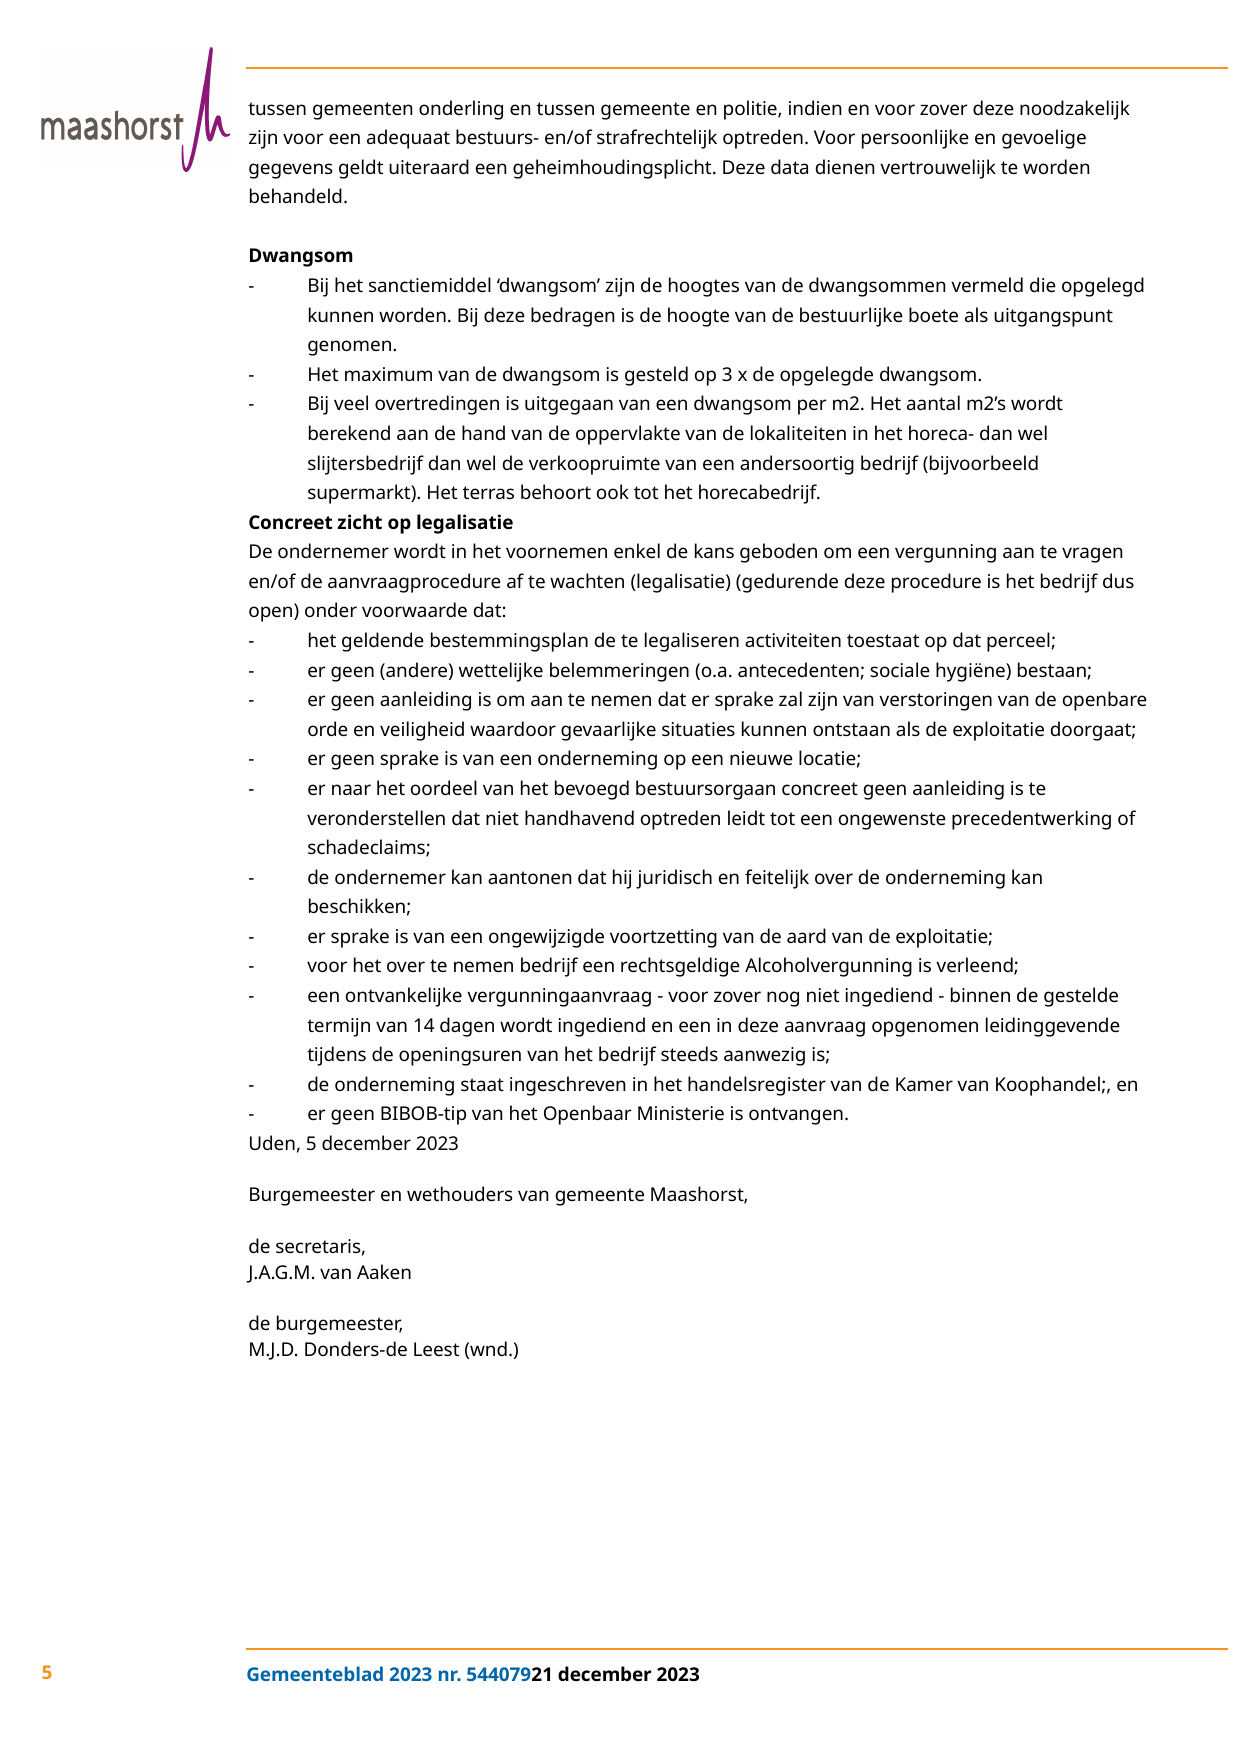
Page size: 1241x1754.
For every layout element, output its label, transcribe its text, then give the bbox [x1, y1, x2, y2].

list er geen BIBOB-tip van het Openbaar Ministerie is ontvangen. [248, 1101, 1152, 1126]
list Bij veel overtredingen is uitgegaan van een dwangsom per m2. Het aantal m2’s wordt berekend aan de hand van de oppervlakte van de lokaliteiten in het horeca- dan wel slijtersbedrijf dan wel de verkoopruimte van een andersoortig bedrijf (bijvoorbeeld supermarkt). Het terras behoort ook tot het horecabedrijf. [248, 391, 1152, 505]
text tussen gemeenten onderling en tussen gemeente en politie, indien en voor zover deze noodzakelijk zijn voor een adequaat bestuurs- en/of strafrechtelijk optreden. Voor persoonlijke en gevoelige gegevens geldt uiteraard een geheimhoudingsplicht. Deze data dienen vertrouwelijk te worden behandeld. [248, 95, 1152, 209]
list voor het over te nemen bedrijf een rechtsgeldige Alcoholvergunning is verleend; [248, 953, 1152, 978]
list een ontvankelijke vergunningaanvraag - voor zover nog niet ingediend - binnen de gestelde termijn van 14 dagen wordt ingediend en een in deze aanvraag opgenomen leidinggevende tijdens de openingsuren van het bedrijf steeds aanwezig is; [248, 982, 1152, 1067]
list de onderneming staat ingeschreven in het handelsregister van de Kamer van Koophandel;, en [248, 1071, 1152, 1097]
text De ondernemer wordt in het voornemen enkel de kans geboden om een vergunning aan te vragen en/of de aanvraagprocedure af te wachten (legalisatie) (gedurende deze procedure is het bedrijf dus open) onder voorwaarde dat: [248, 538, 1152, 623]
text Burgemeester en wethouders van gemeente Maashorst, [248, 1182, 1152, 1207]
list de ondernemer kan aantonen dat hij juridisch en feitelijk over de onderneming kan beschikken; [248, 864, 1152, 919]
text M.J.D. Donders-de Leest (wnd.) [248, 1336, 1152, 1362]
list er naar het oordeel van het bevoegd bestuursorgaan concreet geen aanleiding is te veronderstellen dat niet handhavend optreden leidt tot een ongewenste precedentwerking of schadeclaims; [248, 775, 1152, 860]
text Uden, 5 december 2023 [248, 1130, 1152, 1156]
text de burgemeester, [248, 1310, 1152, 1336]
text J.A.G.M. van Aaken [248, 1259, 1152, 1284]
list het geldende bestemmingsplan de te legaliseren activiteiten toestaat op dat perceel; [248, 627, 1152, 653]
list er sprake is van een ongewijzigde voortzetting van de aard van de exploitatie; [248, 923, 1152, 949]
text de secretaris, [248, 1233, 1152, 1259]
picture [41, 47, 231, 172]
list er geen aanleiding is om aan te nemen dat er sprake zal zijn van verstoringen van de openbare orde en veiligheid waardoor gevaarlijke situaties kunnen ontstaan als de exploitatie doorgaat; [248, 686, 1152, 742]
list Het maximum van de dwangsom is gesteld op 3 x de opgelegde dwangsom. [248, 361, 1152, 387]
text Dwangsom [248, 243, 1152, 268]
list er geen sprake is van een onderneming op een nieuwe locatie; [248, 746, 1152, 771]
text Concreet zicht op legalisatie [248, 509, 1152, 535]
list Bij het sanctiemiddel ‘dwangsom’ zijn de hoogtes van de dwangsommen vermeld die opgelegd kunnen worden. Bij deze bedragen is de hoogte van de bestuurlijke boete als uitgangspunt genomen. [248, 272, 1152, 357]
list er geen (andere) wettelijke belemmeringen (o.a. antecedenten; sociale hygiëne) bestaan; [248, 657, 1152, 683]
